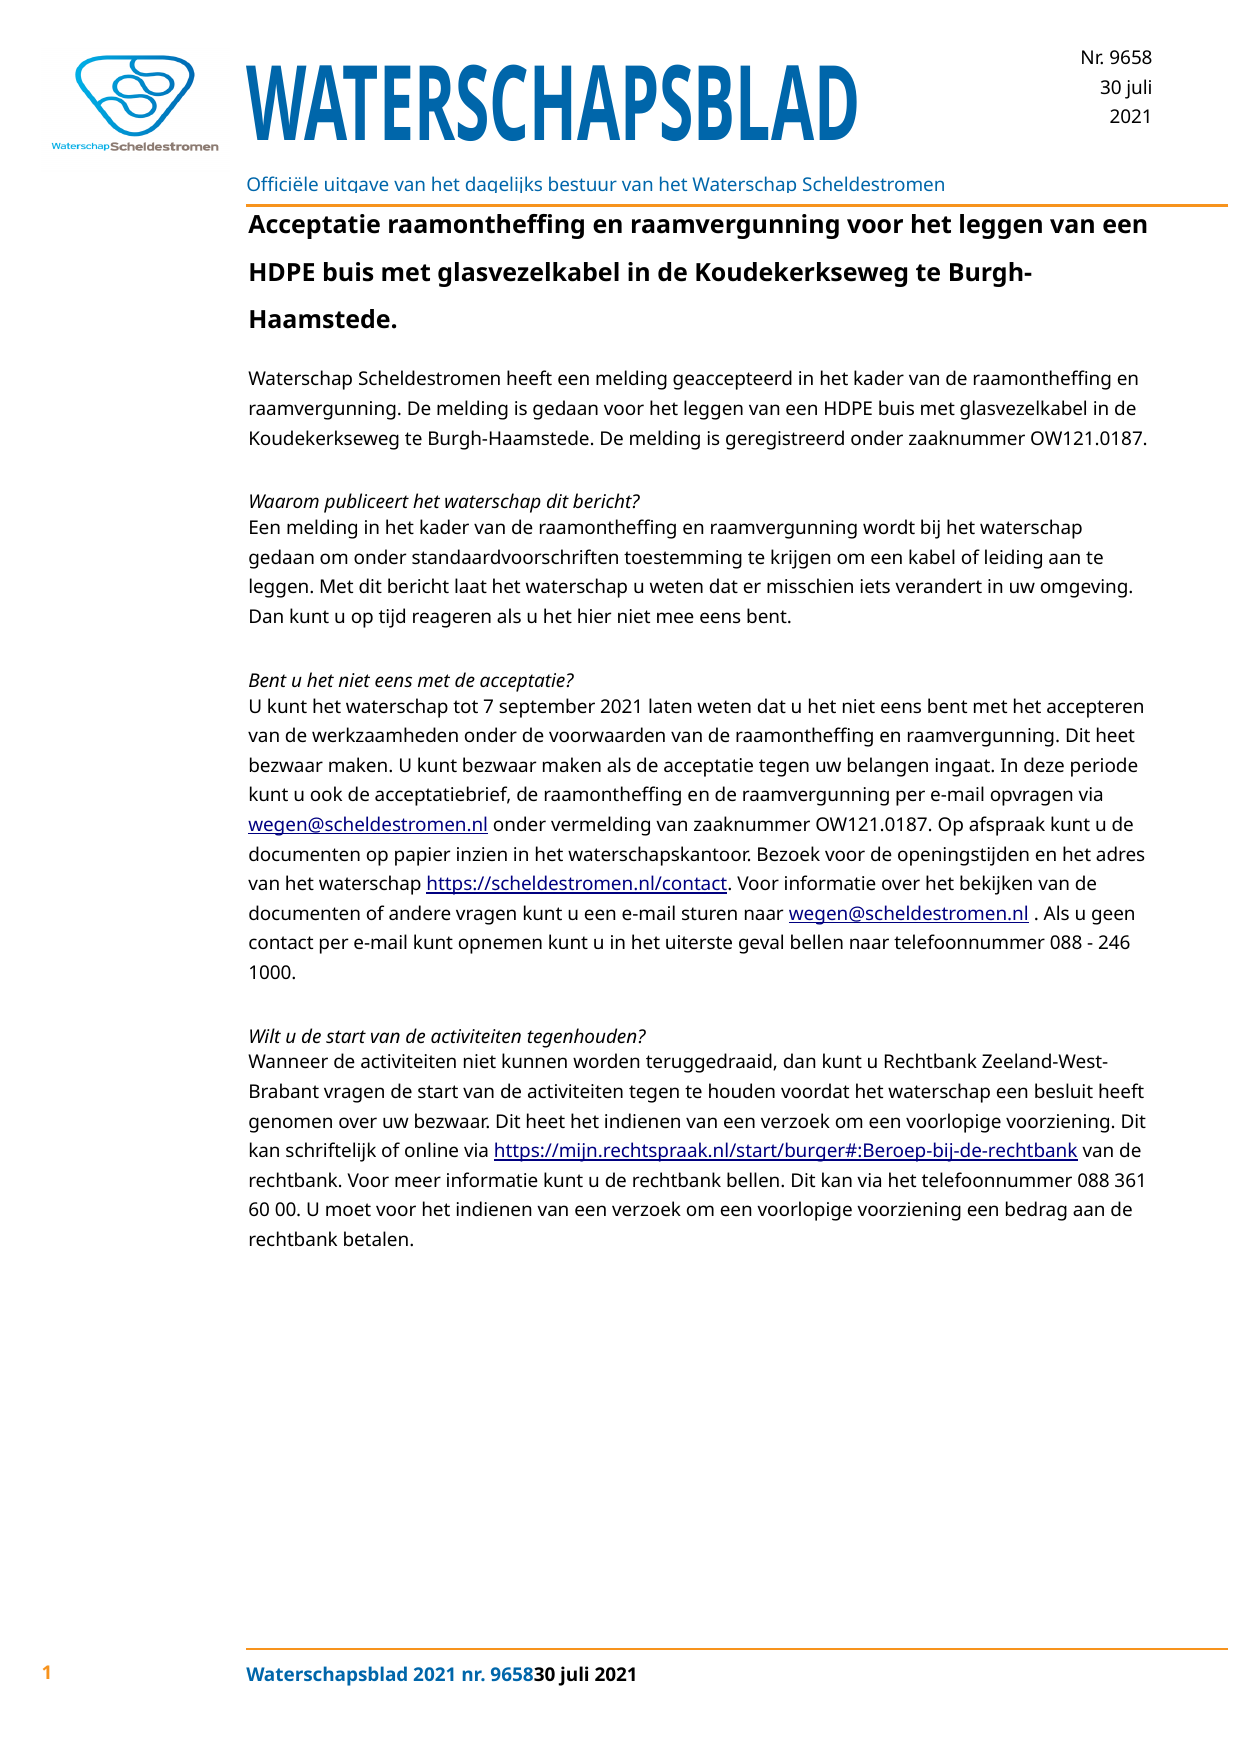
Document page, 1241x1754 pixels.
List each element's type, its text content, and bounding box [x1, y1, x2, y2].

text U kunt het waterschap tot 7 september 2021 laten weten dat u het niet eens bent met het accepteren van de werkzaamheden onder de voorwaarden van de raamontheffing en raamvergunning. Dit heet bezwaar maken. U kunt bezwaar maken als de acceptatie tegen uw belangen ingaat. In deze periode kunt u ook de acceptatiebrief, de raamontheffing en de raamvergunning per e-mail opvragen via wegen@scheldestromen.nl onder vermelding van zaaknummer OW121.0187. Op afspraak kunt u de documenten op papier inzien in het waterschapskantoor. Bezoek voor de openingstijden en het adres van het waterschap https://scheldestromen.nl/contact. Voor informatie over het bekijken van de documenten of andere vragen kunt u een e-mail sturen naar wegen@scheldestromen.nl . Als u geen contact per e-mail kunt opnemen kunt u in het uiterste geval bellen naar telefoonnummer 088 - 246 1000. [248, 693, 1152, 985]
text Waarom publiceert het waterschap dit bericht? [248, 489, 1152, 514]
text Acceptatie raamontheffing en raamvergunning voor het leggen van een HDPE buis met glasvezelkabel in de Koudekerkseweg te Burgh-Haamstede. [248, 207, 1152, 336]
text Wanneer de activiteiten niet kunnen worden teruggedraaid, dan kunt u Rechtbank Zeeland-West-Brabant vragen de start van de activiteiten tegen te houden voordat het waterschap een besluit heeft genomen over uw bezwaar. Dit heet het indienen van een verzoek om een voorlopige voorziening. Dit kan schriftelijk of online via https://mijn.rechtspraak.nl/start/burger#:Beroep-bij-de-rechtbank van de rechtbank. Voor meer informatie kunt u de rechtbank bellen. Dit kan via het telefoonnummer 088 361 60 00. U moet voor het indienen van een verzoek om een voorlopige voorziening een bedrag aan de rechtbank betalen. [248, 1049, 1152, 1252]
text Een melding in het kader van de raamontheffing en raamvergunning wordt bij het waterschap gedaan om onder standaardvoorschriften toestemming te krijgen om een kabel of leiding aan te leggen. Met dit bericht laat het waterschap u weten dat er misschien iets verandert in uw omgeving. Dan kunt u op tijd reageren als u het hier niet mee eens bent. [248, 514, 1152, 629]
text Bent u het niet eens met de acceptatie? [248, 667, 1152, 693]
text Wilt u de start van de activiteiten tegenhouden? [248, 1023, 1152, 1049]
picture [41, 47, 231, 172]
text Waterschap Scheldestromen heeft een melding geaccepteerd in het kader van de raamontheffing en raamvergunning. De melding is gedaan voor het leggen van een HDPE buis met glasvezelkabel in de Koudekerkseweg te Burgh-Haamstede. De melding is geregistreerd onder zaaknummer OW121.0187. [248, 366, 1152, 450]
